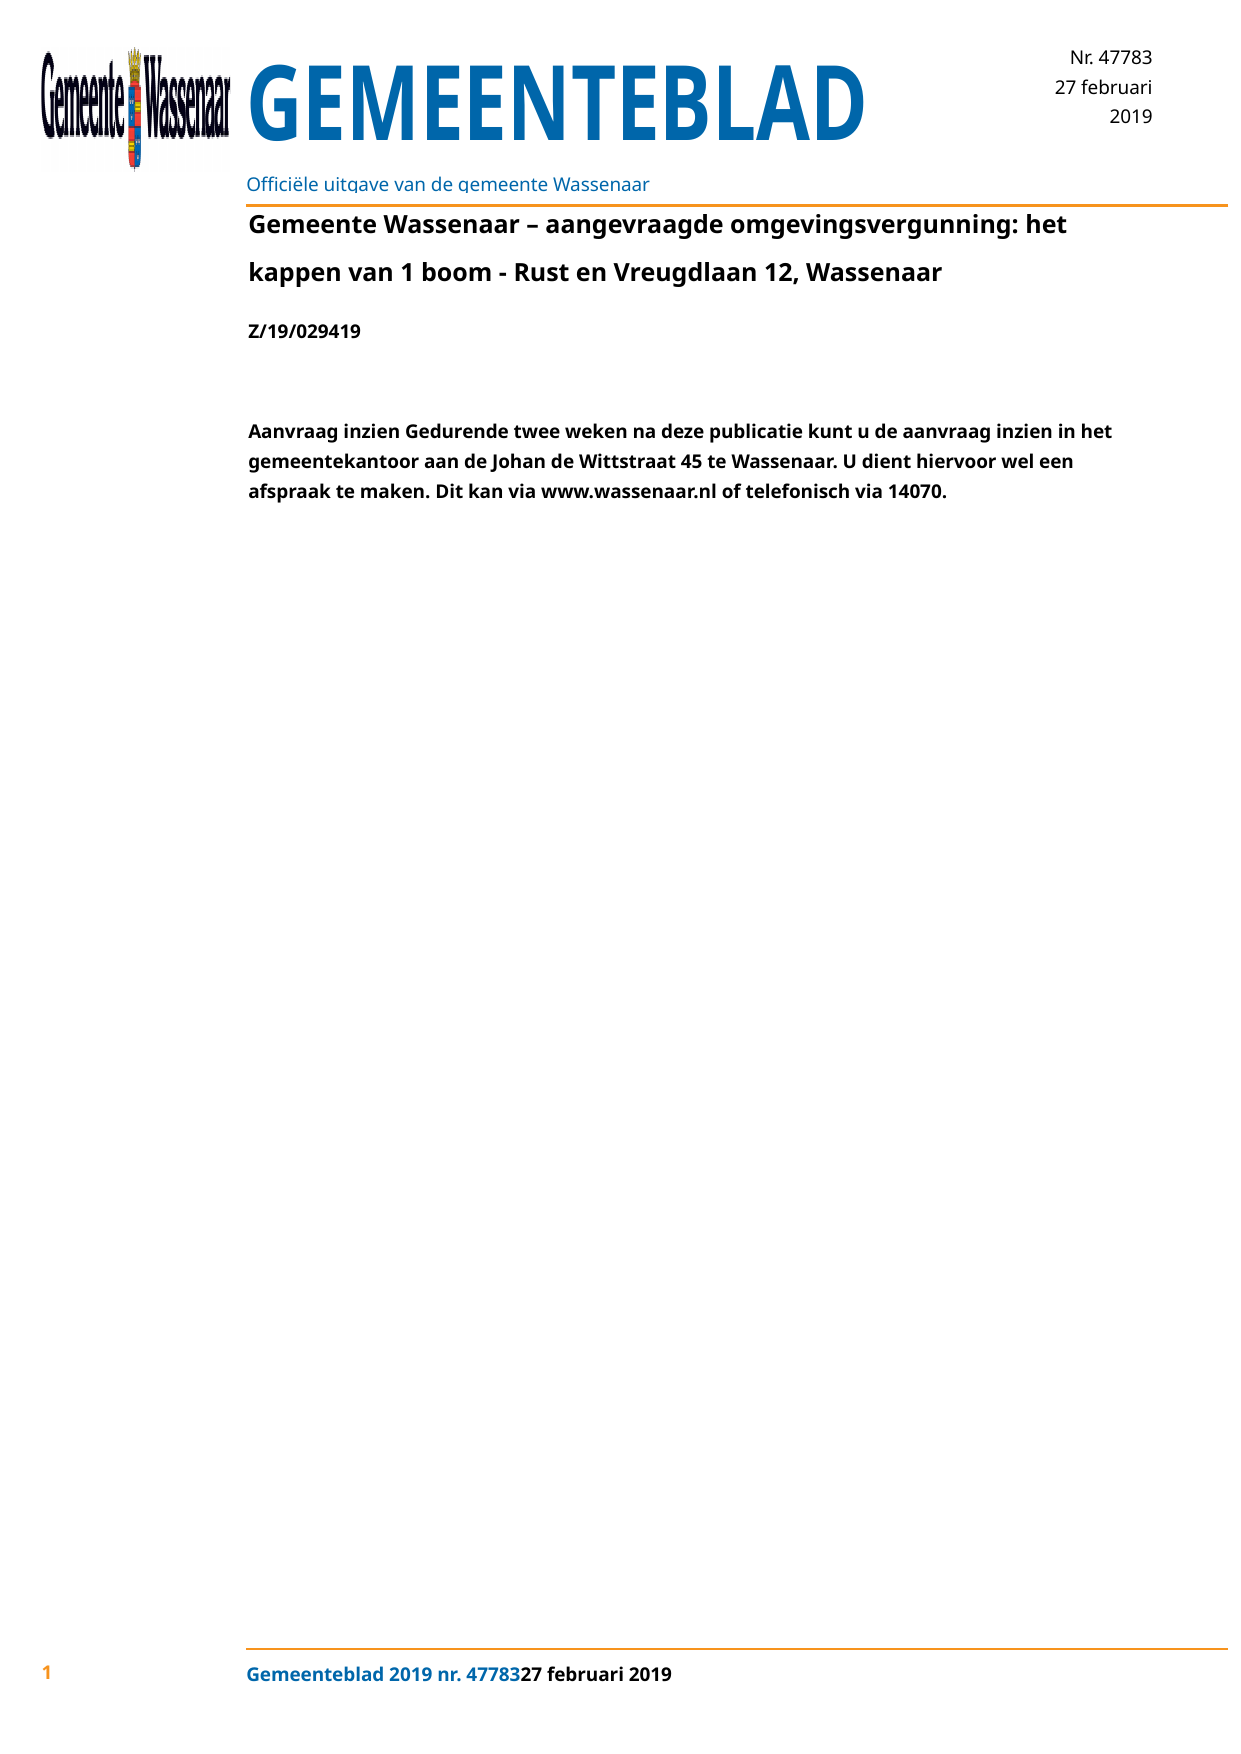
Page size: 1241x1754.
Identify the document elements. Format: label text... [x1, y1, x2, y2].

text Aanvraag inzien Gedurende twee weken na deze publicatie kunt u de aanvraag inzien in het gemeentekantoor aan de Johan de Wittstraat 45 te Wassenaar. U dient hiervoor wel een afspraak te maken. Dit kan via www.wassenaar.nl of telefonisch via 14070. [248, 419, 1152, 504]
text Gemeente Wassenaar – aangevraagde omgevingsvergunning: het kappen van 1 boom - Rust en Vreugdlaan 12, Wassenaar [248, 207, 1152, 288]
picture [41, 47, 231, 172]
text Z/19/029419 [248, 318, 1152, 344]
